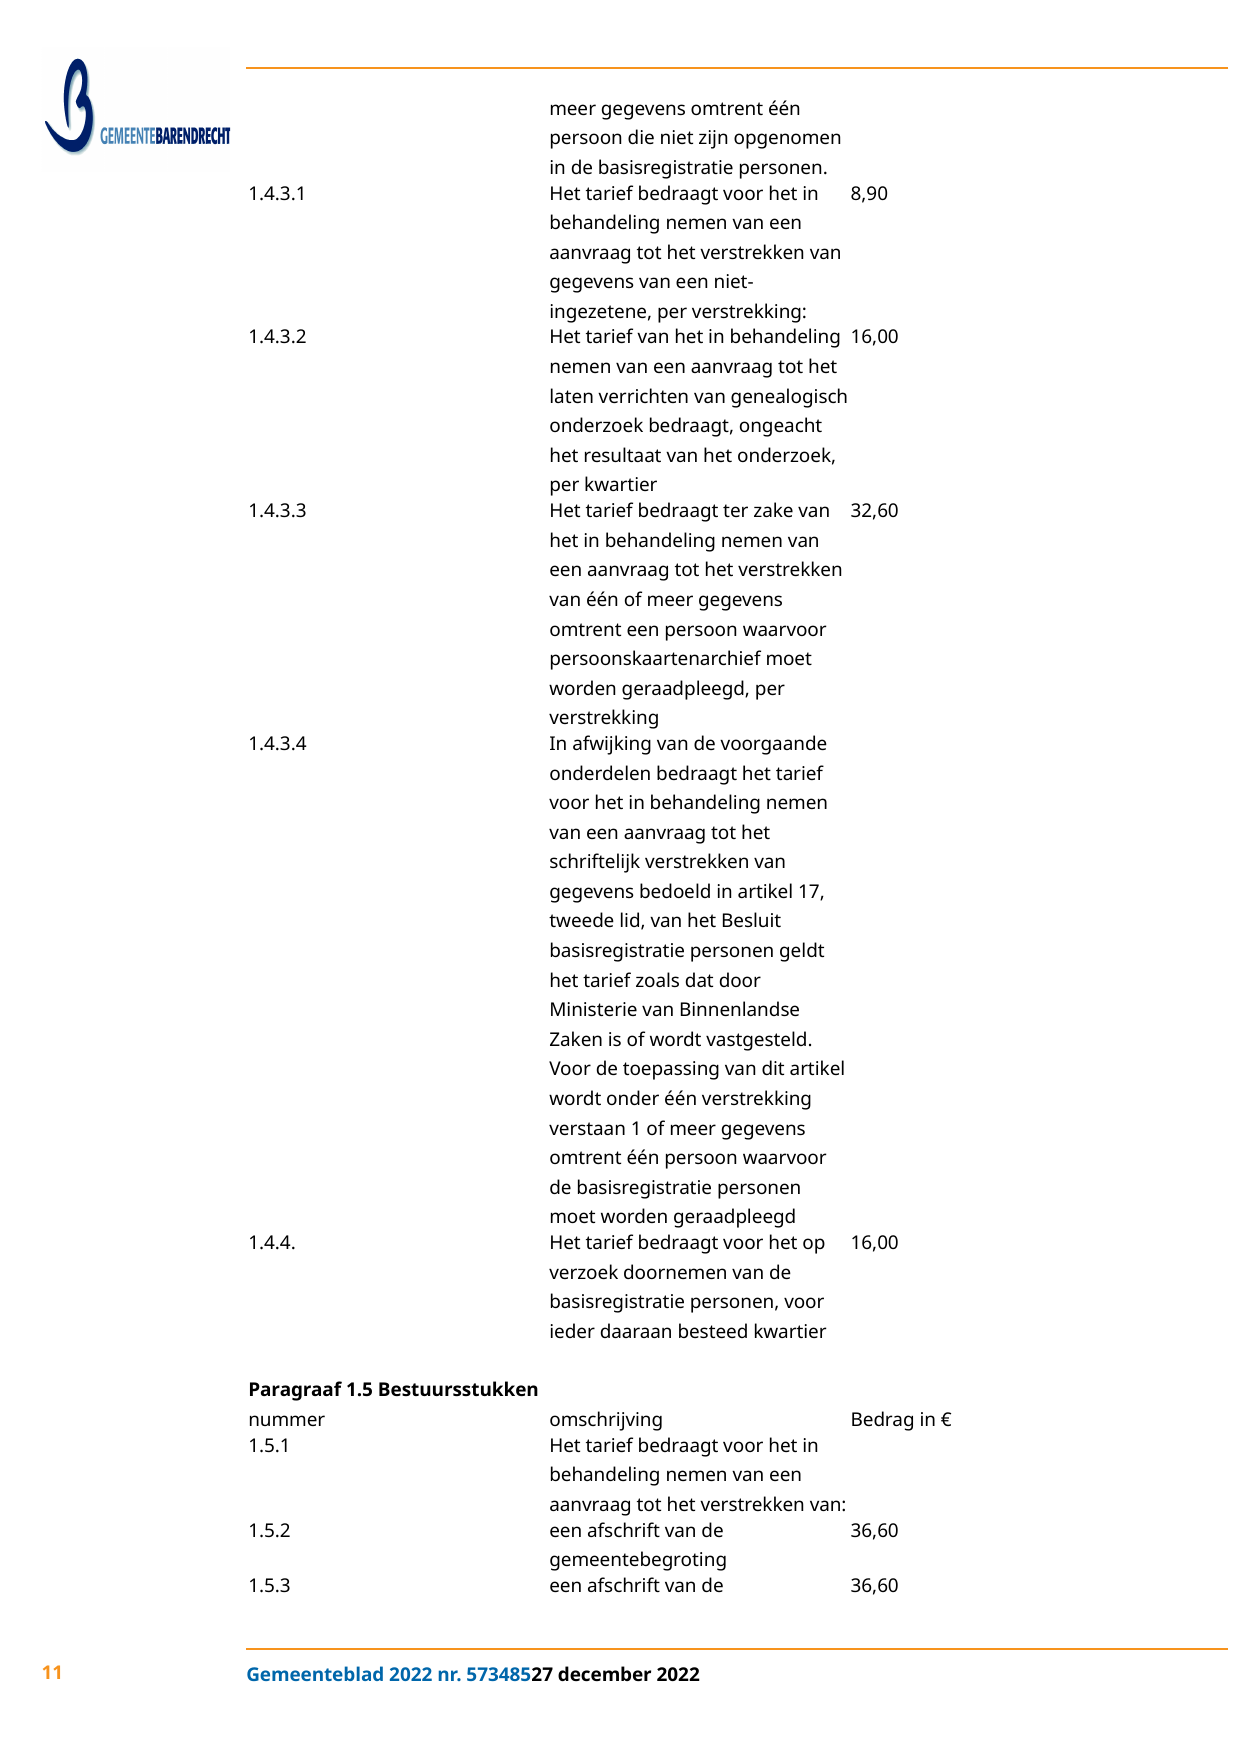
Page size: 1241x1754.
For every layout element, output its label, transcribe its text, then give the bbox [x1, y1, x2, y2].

table_cell 1.4.3.1 [248, 180, 549, 324]
table_header Bedrag in € [850, 1406, 1152, 1432]
table_cell Het tarief bedraagt voor het op verzoek doornemen van de basisregistratie personen, voor ieder daaraan besteed kwartier [549, 1229, 850, 1344]
table_cell 1.4.4. [248, 1229, 549, 1344]
table_cell Het tarief bedraagt voor het in behandeling nemen van een aanvraag tot het verstrekken van: [549, 1432, 850, 1517]
table_cell 16,00 [850, 1229, 1152, 1344]
table_cell 8,90 [850, 180, 1152, 324]
text Paragraaf 1.5 Bestuursstukken [248, 1377, 1152, 1402]
table_cell meer gegevens omtrent één persoon die niet zijn opgenomen in de basisregistratie personen. [549, 95, 850, 180]
table_cell 1.4.3.4 [248, 730, 549, 1229]
picture [41, 47, 231, 172]
table_header nummer [248, 1406, 549, 1432]
table_cell [248, 95, 549, 180]
table_cell 36,60 [850, 1572, 1152, 1598]
table_cell 1.5.1 [248, 1432, 549, 1517]
table_cell Het tarief bedraagt ter zake van het in behandeling nemen van een aanvraag tot het verstrekken van één of meer gegevens omtrent een persoon waarvoor persoonskaartenarchief moet worden geraadpleegd, per verstrekking [549, 498, 850, 730]
table_cell een afschrift van de [549, 1572, 850, 1598]
table_cell [850, 95, 1152, 180]
table_cell [850, 730, 1152, 1229]
table_cell een afschrift van de gemeentebegroting [549, 1517, 850, 1572]
table_cell Het tarief bedraagt voor het in behandeling nemen van een aanvraag tot het verstrekken van gegevens van een niet-ingezetene, per verstrekking: [549, 180, 850, 324]
table_cell 1.4.3.3 [248, 498, 549, 730]
table_header omschrijving [549, 1406, 850, 1432]
table_cell 32,60 [850, 498, 1152, 730]
table_cell [850, 1432, 1152, 1517]
table_cell 1.4.3.2 [248, 324, 549, 497]
table_cell In afwijking van de voorgaande onderdelen bedraagt het tarief voor het in behandeling nemen van een aanvraag tot het schriftelijk verstrekken van gegevens bedoeld in artikel 17, tweede lid, van het Besluit basisregistratie personen geldt het tarief zoals dat door Ministerie van Binnenlandse Zaken is of wordt vastgesteld. Voor de toepassing van dit artikel wordt onder één verstrekking verstaan 1 of meer gegevens omtrent één persoon waarvoor de basisregistratie personen moet worden geraadpleegd [549, 730, 850, 1229]
table_cell 1.5.2 [248, 1517, 549, 1572]
table_cell 1.5.3 [248, 1572, 549, 1598]
table_cell 36,60 [850, 1517, 1152, 1572]
table_cell 16,00 [850, 324, 1152, 497]
table_cell Het tarief van het in behandeling nemen van een aanvraag tot het laten verrichten van genealogisch onderzoek bedraagt, ongeacht het resultaat van het onderzoek, per kwartier [549, 324, 850, 497]
